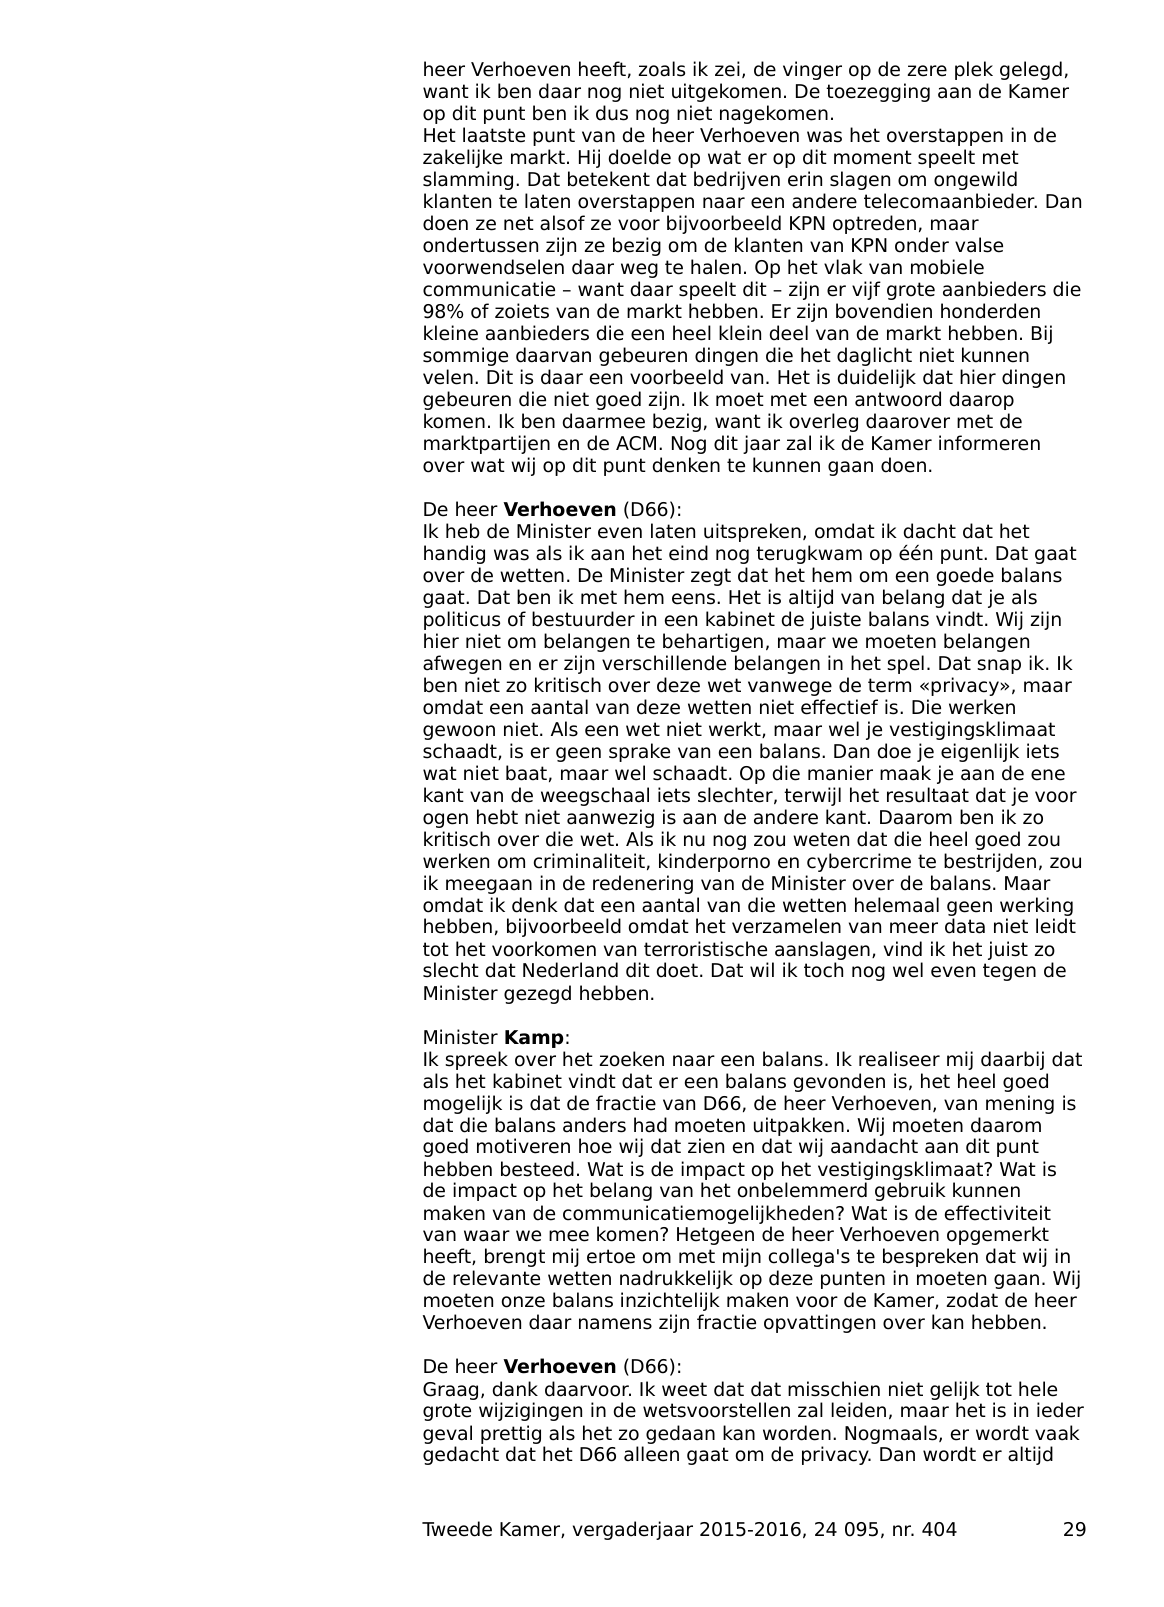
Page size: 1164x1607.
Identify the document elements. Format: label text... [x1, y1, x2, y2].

text Graag, dank daarvoor. Ik weet dat dat misschien niet gelijk tot hele grote wijzigingen in de wetsvoorstellen zal leiden, maar het is in ieder geval prettig als het zo gedaan kan worden. Nogmaals, er wordt vaak gedacht dat het D66 alleen gaat om de privacy. Dan wordt er altijd [422, 1378, 1087, 1466]
text Ik heb de Minister even laten uitspreken, omdat ik dacht dat het handig was als ik aan het eind nog terugkwam op één punt. Dat gaat over de wetten. De Minister zegt dat het hem om een goede balans gaat. Dat ben ik met hem eens. Het is altijd van belang dat je als politicus of bestuurder in een kabinet de juiste balans vindt. Wij zijn hier niet om belangen te behartigen, maar we moeten belangen afwegen en er zijn verschillende belangen in het spel. Dat snap ik. Ik ben niet zo kritisch over deze wet vanwege de term «privacy», maar omdat een aantal van deze wetten niet effectief is. Die werken gewoon niet. Als een wet niet werkt, maar wel je vestigingsklimaat schaadt, is er geen sprake van een balans. Dan doe je eigenlijk iets wat niet baat, maar wel schaadt. Op die manier maak je aan de ene kant van de weegschaal iets slechter, terwijl het resultaat dat je voor ogen hebt niet aanwezig is aan de andere kant. Daarom ben ik zo kritisch over die wet. Als ik nu nog zou weten dat die heel goed zou werken om criminaliteit, kinderporno en cybercrime te bestrijden, zou ik meegaan in de redenering van de Minister over de balans. Maar omdat ik denk dat een aantal van die wetten helemaal geen werking hebben, bijvoorbeeld omdat het verzamelen van meer data niet leidt tot het voorkomen van terroristische aanslagen, vind ik het juist zo slecht dat Nederland dit doet. Dat wil ik toch nog wel even tegen de Minister gezegd hebben. [422, 521, 1087, 1004]
text Minister Kamp: [422, 1027, 1087, 1048]
text De heer Verhoeven (D66): [422, 499, 1087, 521]
text Ik spreek over het zoeken naar een balans. Ik realiseer mij daarbij dat als het kabinet vindt dat er een balans gevonden is, het heel goed mogelijk is dat de fractie van D66, de heer Verhoeven, van mening is dat die balans anders had moeten uitpakken. Wij moeten daarom goed motiveren hoe wij dat zien en dat wij aandacht aan dit punt hebben besteed. Wat is de impact op het vestigingsklimaat? Wat is de impact op het belang van het onbelemmerd gebruik kunnen maken van de communicatiemogelijkheden? Wat is de effectiviteit van waar we mee komen? Hetgeen de heer Verhoeven opgemerkt heeft, brengt mij ertoe om met mijn collega's te bespreken dat wij in de relevante wetten nadrukkelijk op deze punten in moeten gaan. Wij moeten onze balans inzichtelijk maken voor de Kamer, zodat de heer Verhoeven daar namens zijn fractie opvattingen over kan hebben. [422, 1048, 1087, 1334]
text heer Verhoeven heeft, zoals ik zei, de vinger op de zere plek gelegd, want ik ben daar nog niet uitgekomen. De toezegging aan de Kamer op dit punt ben ik dus nog niet nagekomen. [422, 59, 1087, 125]
text De heer Verhoeven (D66): [422, 1356, 1087, 1378]
text Het laatste punt van de heer Verhoeven was het overstappen in de zakelijke markt. Hij doelde op wat er op dit moment speelt met slamming. Dat betekent dat bedrijven erin slagen om ongewild klanten te laten overstappen naar een andere telecomaanbieder. Dan doen ze net alsof ze voor bijvoorbeeld KPN optreden, maar ondertussen zijn ze bezig om de klanten van KPN onder valse voorwendselen daar weg te halen. Op het vlak van mobiele communicatie – want daar speelt dit – zijn er vijf grote aanbieders die 98% of zoiets van de markt hebben. Er zijn bovendien honderden kleine aanbieders die een heel klein deel van de markt hebben. Bij sommige daarvan gebeuren dingen die het daglicht niet kunnen velen. Dit is daar een voorbeeld van. Het is duidelijk dat hier dingen gebeuren die niet goed zijn. Ik moet met een antwoord daarop komen. Ik ben daarmee bezig, want ik overleg daarover met de marktpartijen en de ACM. Nog dit jaar zal ik de Kamer informeren over wat wij op dit punt denken te kunnen gaan doen. [422, 125, 1087, 477]
